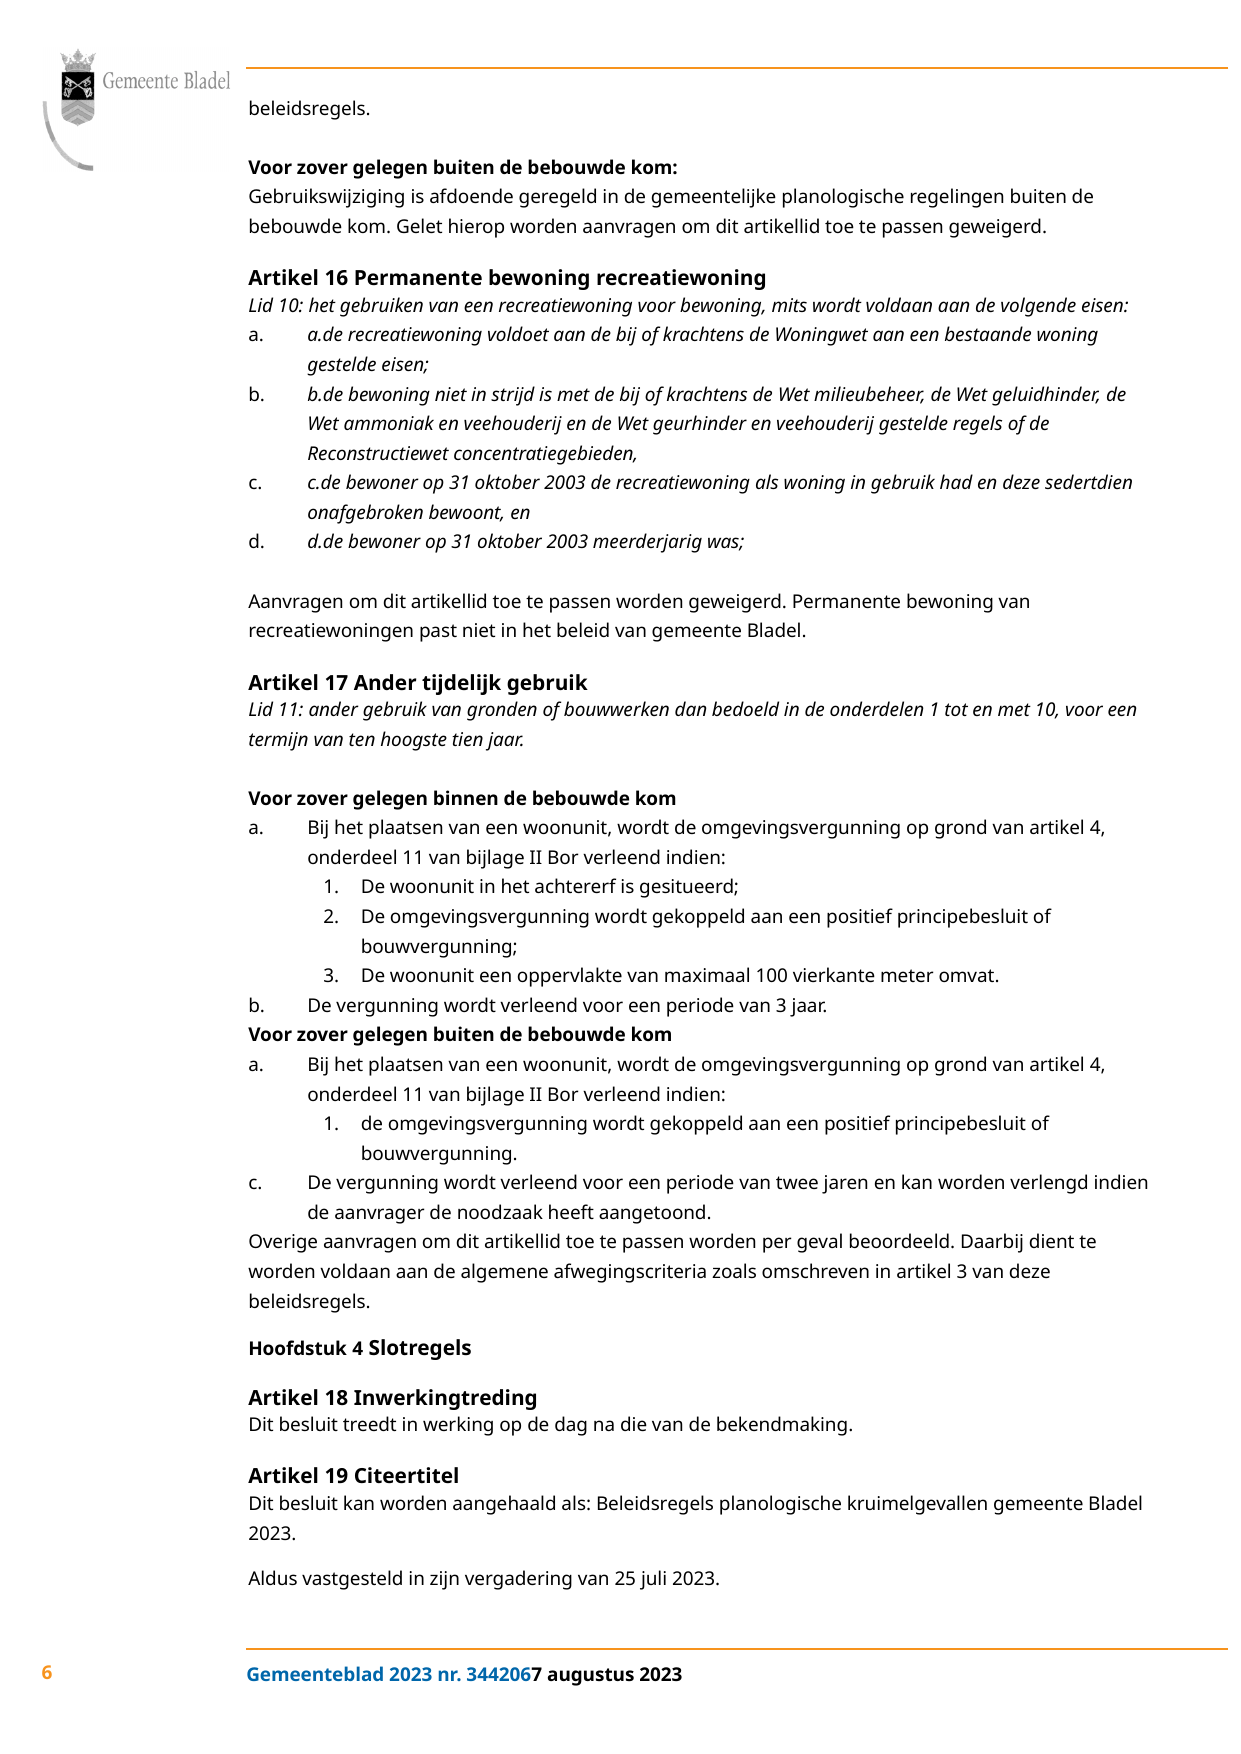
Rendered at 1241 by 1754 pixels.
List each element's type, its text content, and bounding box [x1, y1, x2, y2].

list Bij het plaatsen van een woonunit, wordt de omgevingsvergunning op grond van artikel 4, onderdeel 11 van bijlage II Bor verleend indien: [248, 814, 1152, 870]
text Artikel 16 Permanente bewoning recreatiewoning [248, 263, 1152, 292]
text Hoofdstuk 4 Slotregels [248, 1333, 1152, 1362]
text Voor zover gelegen buiten de bebouwde kom [248, 1022, 1152, 1047]
list De woonunit een oppervlakte van maximaal 100 vierkante meter omvat. [323, 962, 1152, 988]
text beleidsregels. [248, 95, 1152, 121]
picture [41, 47, 231, 172]
text Artikel 19 Citeertitel [248, 1462, 1152, 1490]
text Overige aanvragen om dit artikellid toe te passen worden per geval beoordeeld. Daarbij dient te worden voldaan aan de algemene afwegingscriteria zoals omschreven in artikel 3 van deze beleidsregels. [248, 1229, 1152, 1314]
text Voor zover gelegen buiten de bebouwde kom: [248, 154, 1152, 180]
text Voor zover gelegen binnen de bebouwde kom [248, 785, 1152, 811]
list d.de bewoner op 31 oktober 2003 meerderjarig was; [248, 529, 1152, 554]
text Lid 11: ander gebruik van gronden of bouwwerken dan bedoeld in de onderdelen 1 tot en met 10, voor een termijn van ten hoogste tien jaar. [248, 696, 1152, 752]
list De woonunit in het achtererf is gesitueerd; [323, 874, 1152, 899]
list a.de recreatiewoning voldoet aan de bij of krachtens de Woningwet aan een bestaande woning gestelde eisen; [248, 322, 1152, 377]
list De vergunning wordt verleend voor een periode van twee jaren en kan worden verlengd indien de aanvrager de noodzaak heeft aangetoond. [248, 1169, 1152, 1225]
list Bij het plaatsen van een woonunit, wordt de omgevingsvergunning op grond van artikel 4, onderdeel 11 van bijlage II Bor verleend indien: [248, 1051, 1152, 1107]
list de omgevingsvergunning wordt gekoppeld aan een positief principebesluit of bouwvergunning. [323, 1110, 1152, 1166]
list De vergunning wordt verleend voor een periode van 3 jaar. [248, 992, 1152, 1018]
list De omgevingsvergunning wordt gekoppeld aan een positief principebesluit of bouwvergunning; [323, 903, 1152, 959]
text Artikel 17 Ander tijdelijk gebruik [248, 668, 1152, 696]
list c.de bewoner op 31 oktober 2003 de recreatiewoning als woning in gebruik had en deze sedertdien onafgebroken bewoont, en [248, 469, 1152, 525]
text Lid 10: het gebruiken van een recreatiewoning voor bewoning, mits wordt voldaan aan de volgende eisen: [248, 292, 1152, 318]
text Dit besluit kan worden aangehaald als: Beleidsregels planologische kruimelgevallen gemeente Bladel 2023. [248, 1490, 1152, 1545]
text Dit besluit treedt in werking op de dag na die van de bekendmaking. [248, 1411, 1152, 1437]
text Aldus vastgesteld in zijn vergadering van 25 juli 2023. [248, 1565, 1152, 1591]
text Gebruikswijziging is afdoende geregeld in de gemeentelijke planologische regelingen buiten de bebouwde kom. Gelet hierop worden aanvragen om dit artikellid toe te passen geweigerd. [248, 183, 1152, 239]
text Aanvragen om dit artikellid toe te passen worden geweigerd. Permanente bewoning van recreatiewoningen past niet in het beleid van gemeente Bladel. [248, 588, 1152, 643]
list b.de bewoning niet in strijd is met de bij of krachtens de Wet milieubeheer, de Wet geluidhinder, de Wet ammoniak en veehouderij en de Wet geurhinder en veehouderij gestelde regels of de Reconstructiewet concentratiegebieden, [248, 381, 1152, 466]
text Artikel 18 Inwerkingtreding [248, 1383, 1152, 1411]
